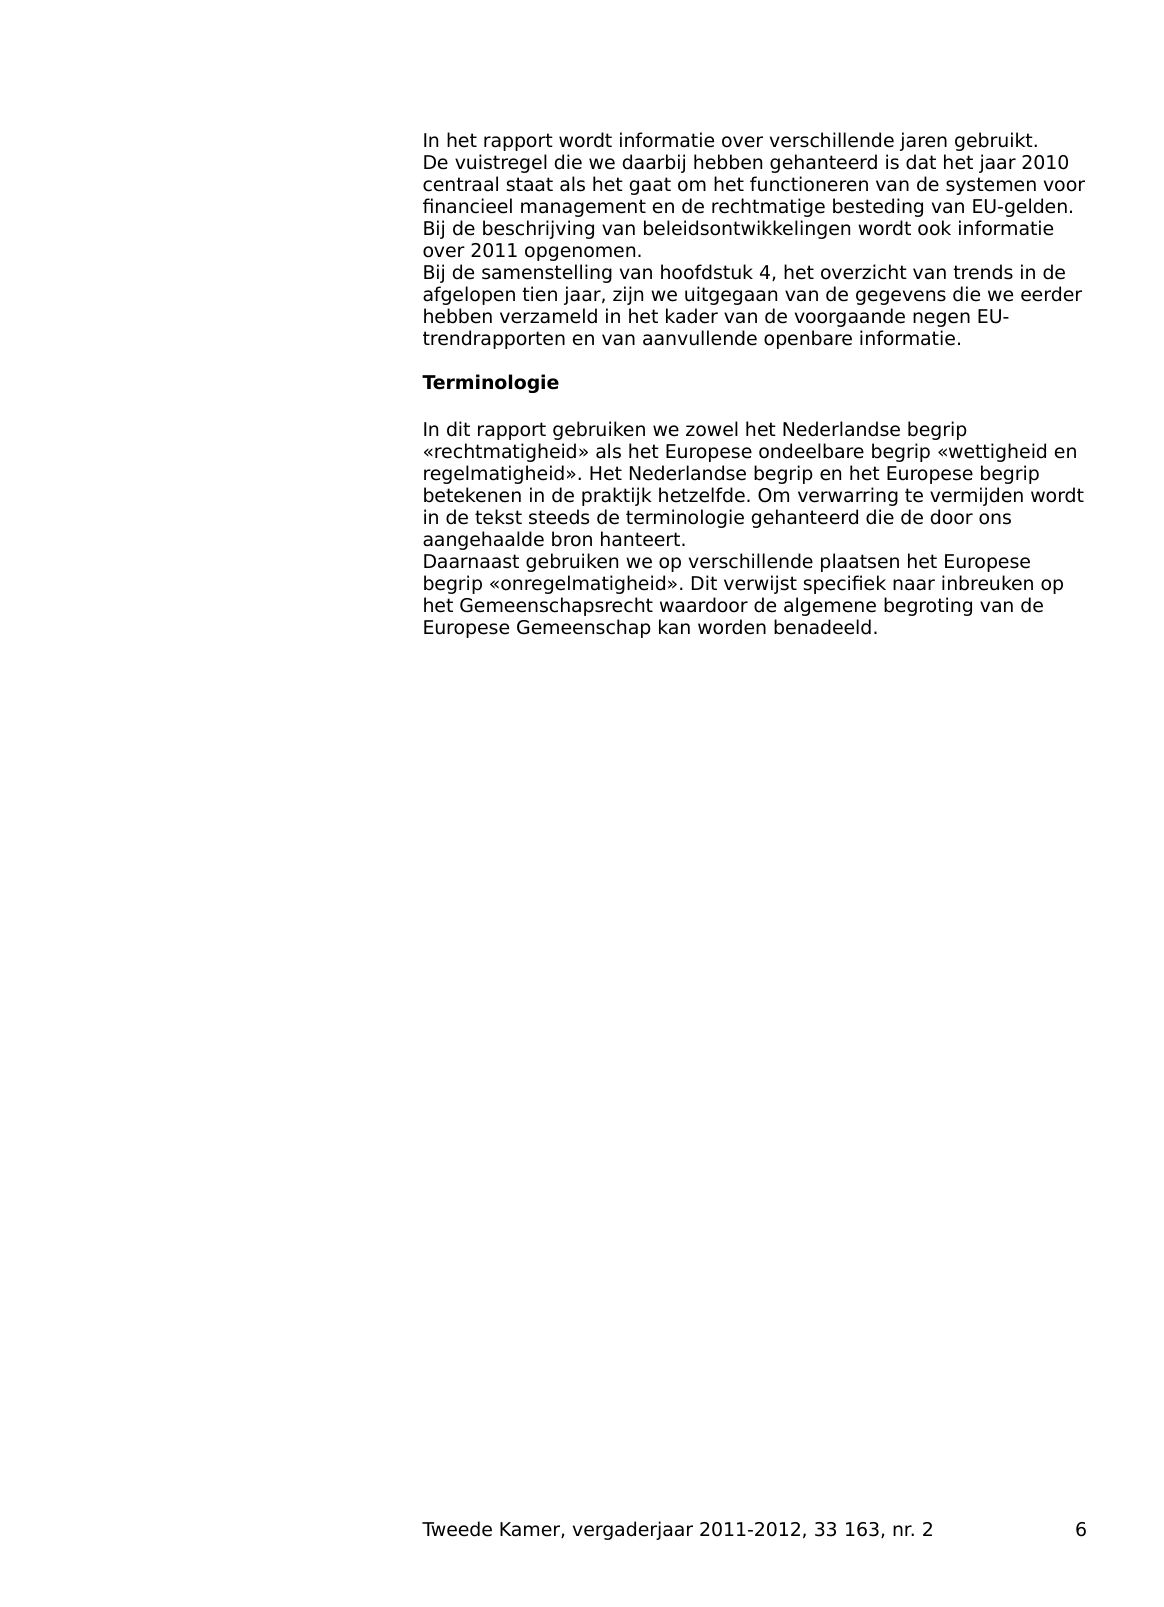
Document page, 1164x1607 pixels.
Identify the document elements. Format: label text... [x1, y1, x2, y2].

subtitle Terminologie [422, 372, 1087, 394]
text In dit rapport gebruiken we zowel het Nederlandse begrip «rechtmatigheid» als het Europese ondeelbare begrip «wettigheid en regelmatigheid». Het Nederlandse begrip en het Europese begrip betekenen in de praktijk hetzelfde. Om verwarring te vermijden wordt in de tekst steeds de terminologie gehanteerd die de door ons aangehaalde bron hanteert. [422, 419, 1087, 551]
text In het rapport wordt informatie over verschillende jaren gebruikt. De vuistregel die we daarbij hebben gehanteerd is dat het jaar 2010 centraal staat als het gaat om het functioneren van de systemen voor financieel management en de rechtmatige besteding van EU-gelden. Bij de beschrijving van beleidsontwikkelingen wordt ook informatie over 2011 opgenomen. [422, 130, 1087, 262]
text Daarnaast gebruiken we op verschillende plaatsen het Europese begrip «onregelmatigheid». Dit verwijst specifiek naar inbreuken op het Gemeenschapsrecht waardoor de algemene begroting van de Europese Gemeenschap kan worden benadeeld. [422, 551, 1087, 639]
text Bij de samenstelling van hoofdstuk 4, het overzicht van trends in de afgelopen tien jaar, zijn we uitgegaan van de gegevens die we eerder hebben verzameld in het kader van de voorgaande negen EU-trendrapporten en van aanvullende openbare informatie. [422, 262, 1087, 350]
